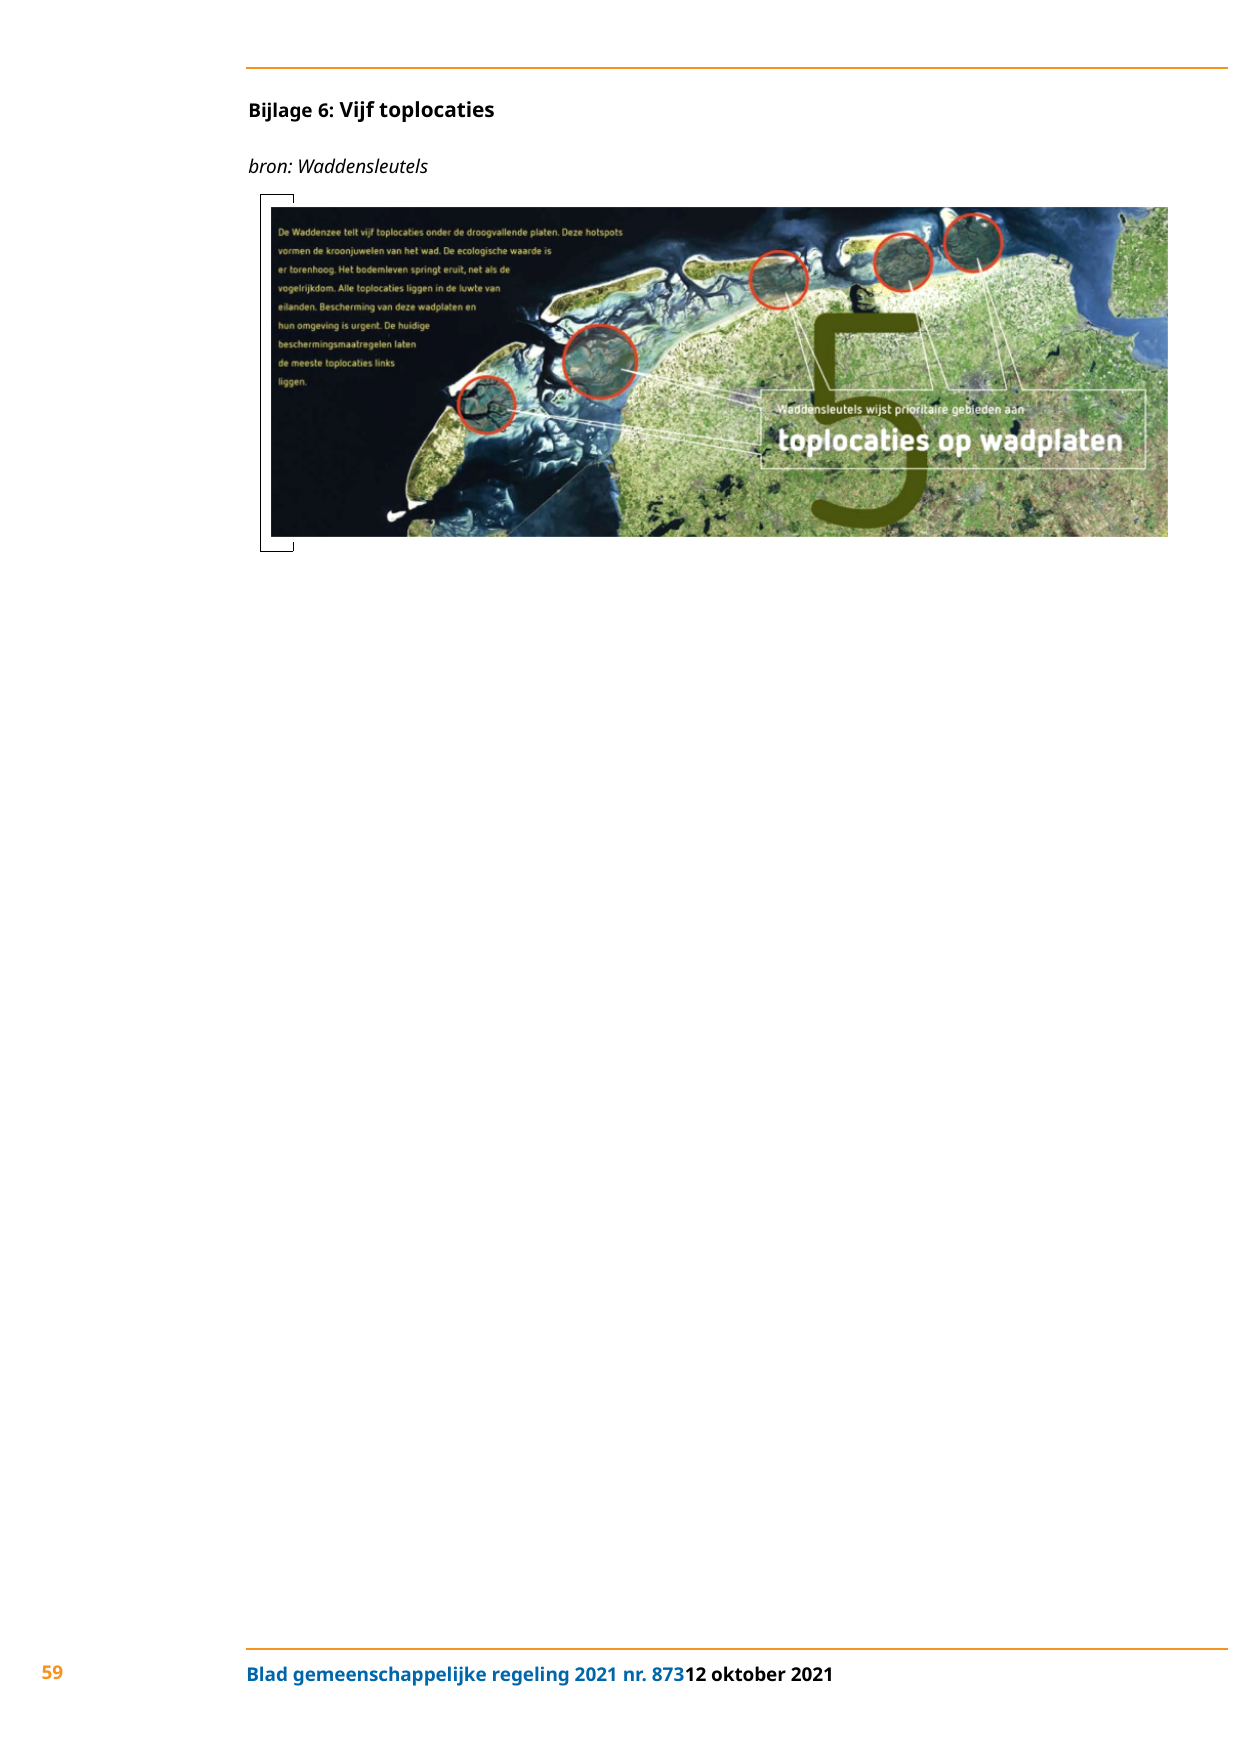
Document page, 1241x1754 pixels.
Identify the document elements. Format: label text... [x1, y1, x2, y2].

text bron: Waddensleutels [248, 153, 1152, 179]
picture [268, 203, 1173, 542]
text Bijlage 6: Vijf toplocaties [248, 95, 1152, 123]
picture [41, 47, 231, 172]
